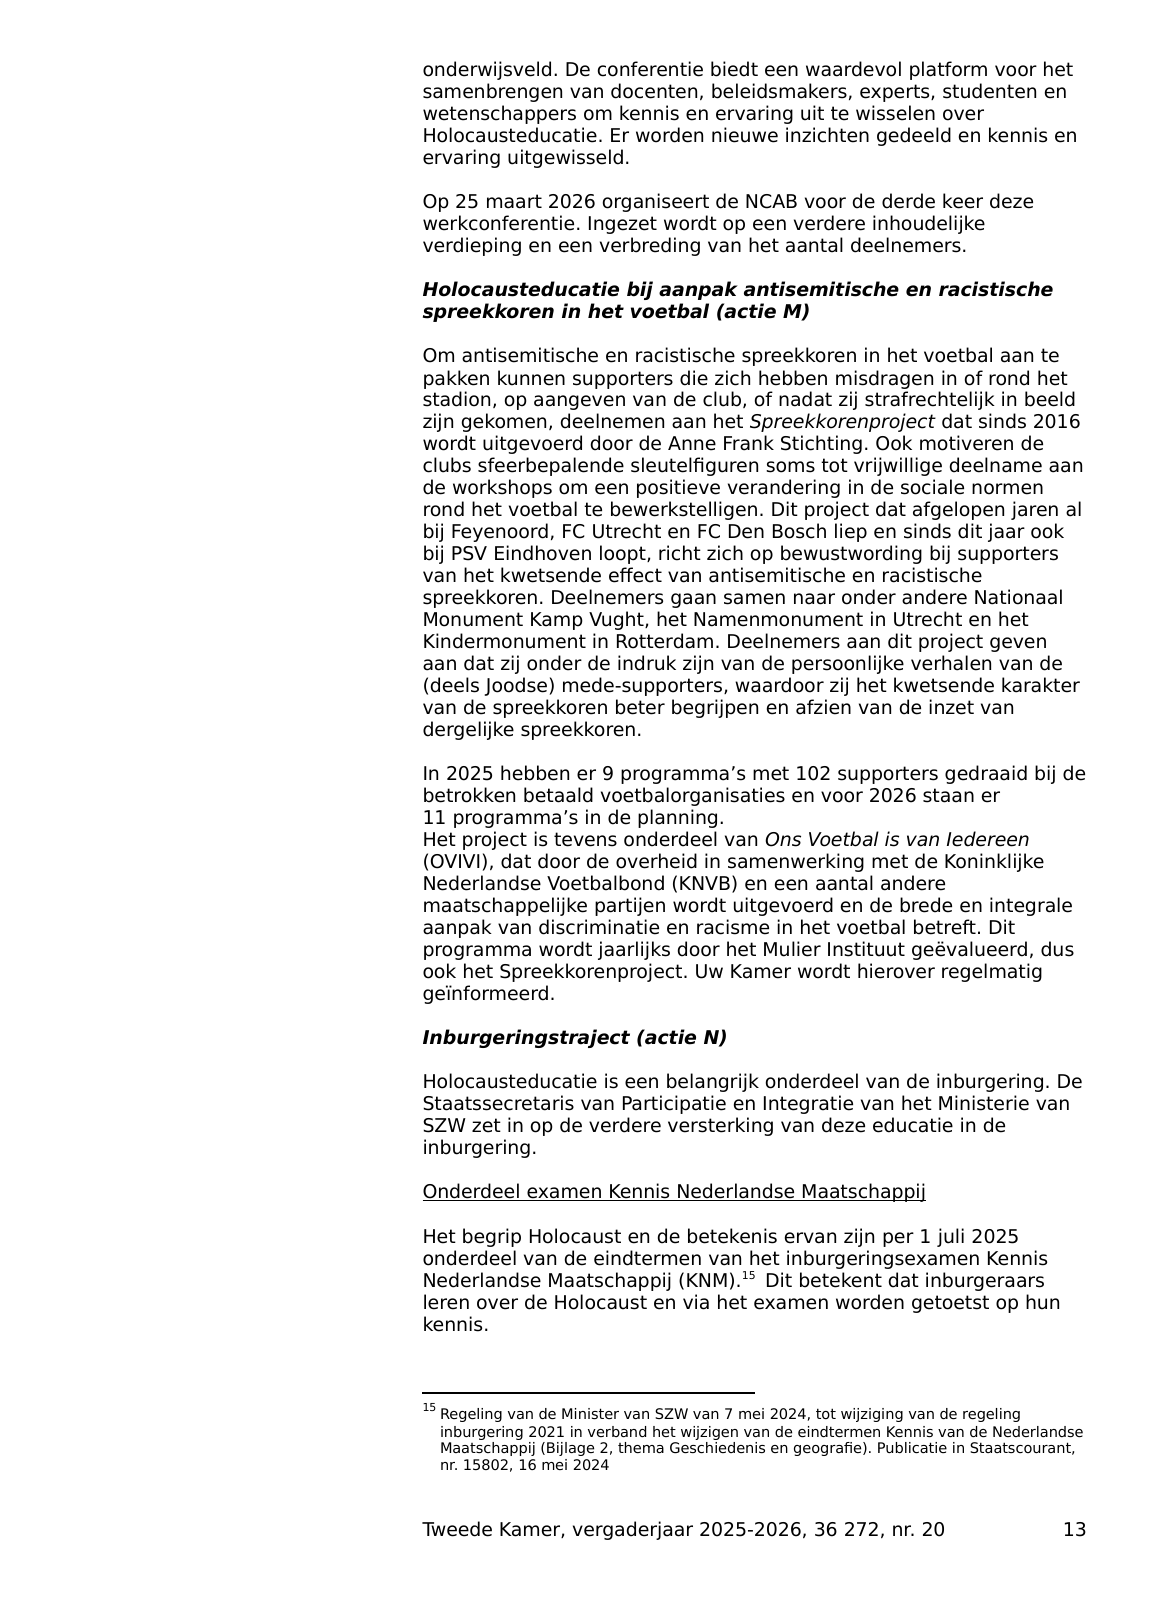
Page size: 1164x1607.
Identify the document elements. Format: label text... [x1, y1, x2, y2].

text Regeling van de Minister van SZW van 7 mei 2024, tot wijziging van de regeling inburgering 2021 in verband het wijzigen van de eindtermen Kennis van de Nederlandse Maatschappij (Bijlage 2, thema Geschiedenis en geografie). Publicatie in Staatscourant, nr. 15802, 16 mei 2024 [422, 1402, 1087, 1474]
subtitle Inburgeringstraject (actie N) [422, 1027, 1087, 1049]
text In 2025 hebben er 9 programma’s met 102 supporters gedraaid bij de betrokken betaald voetbalorganisaties en voor 2026 staan er 11 programma’s in de planning. [422, 763, 1087, 829]
text Het begrip Holocaust en de betekenis ervan zijn per 1 juli 2025 onderdeel van de eindtermen van het inburgeringsexamen Kennis Nederlandse Maatschappij (KNM). Dit betekent dat inburgeraars leren over de Holocaust en via het examen worden getoetst op hun kennis. [422, 1226, 1087, 1336]
text Het project is tevens onderdeel van Ons Voetbal is van Iedereen (OVIVI), dat door de overheid in samenwerking met de Koninklijke Nederlandse Voetbalbond (KNVB) en een aantal andere maatschappelijke partijen wordt uitgevoerd en de brede en integrale aanpak van discriminatie en racisme in het voetbal betreft. Dit programma wordt jaarlijks door het Mulier Instituut geëvalueerd, dus ook het Spreekkorenproject. Uw Kamer wordt hierover regelmatig geïnformeerd. [422, 829, 1087, 1005]
subtitle Holocausteducatie bij aanpak antisemitische en racistische spreekkoren in het voetbal (actie M) [422, 279, 1087, 323]
text Om antisemitische en racistische spreekkoren in het voetbal aan te pakken kunnen supporters die zich hebben misdragen in of rond het stadion, op aangeven van de club, of nadat zij strafrechtelijk in beeld zijn gekomen, deelnemen aan het Spreekkorenproject dat sinds 2016 wordt uitgevoerd door de Anne Frank Stichting. Ook motiveren de clubs sfeerbepalende sleutelfiguren soms tot vrijwillige deelname aan de workshops om een positieve verandering in de sociale normen rond het voetbal te bewerkstelligen. Dit project dat afgelopen jaren al bij Feyenoord, FC Utrecht en FC Den Bosch liep en sinds dit jaar ook bij PSV Eindhoven loopt, richt zich op bewustwording bij supporters van het kwetsende effect van antisemitische en racistische spreekkoren. Deelnemers gaan samen naar onder andere Nationaal Monument Kamp Vught, het Namenmonument in Utrecht en het Kindermonument in Rotterdam. Deelnemers aan dit project geven aan dat zij onder de indruk zijn van de persoonlijke verhalen van de (deels Joodse) mede-supporters, waardoor zij het kwetsende karakter van de spreekkoren beter begrijpen en afzien van de inzet van dergelijke spreekkoren. [422, 345, 1087, 741]
text Holocausteducatie is een belangrijk onderdeel van de inburgering. De Staatssecretaris van Participatie en Integratie van het Ministerie van SZW zet in op de verdere versterking van deze educatie in de inburgering. [422, 1071, 1087, 1159]
subtitle Onderdeel examen Kennis Nederlandse Maatschappij [422, 1181, 1087, 1203]
text onderwijsveld. De conferentie biedt een waardevol platform voor het samenbrengen van docenten, beleidsmakers, experts, studenten en wetenschappers om kennis en ervaring uit te wisselen over Holocausteducatie. Er worden nieuwe inzichten gedeeld en kennis en ervaring uitgewisseld. [422, 59, 1087, 169]
text Op 25 maart 2026 organiseert de NCAB voor de derde keer deze werkconferentie. Ingezet wordt op een verdere inhoudelijke verdieping en een verbreding van het aantal deelnemers. [422, 191, 1087, 257]
